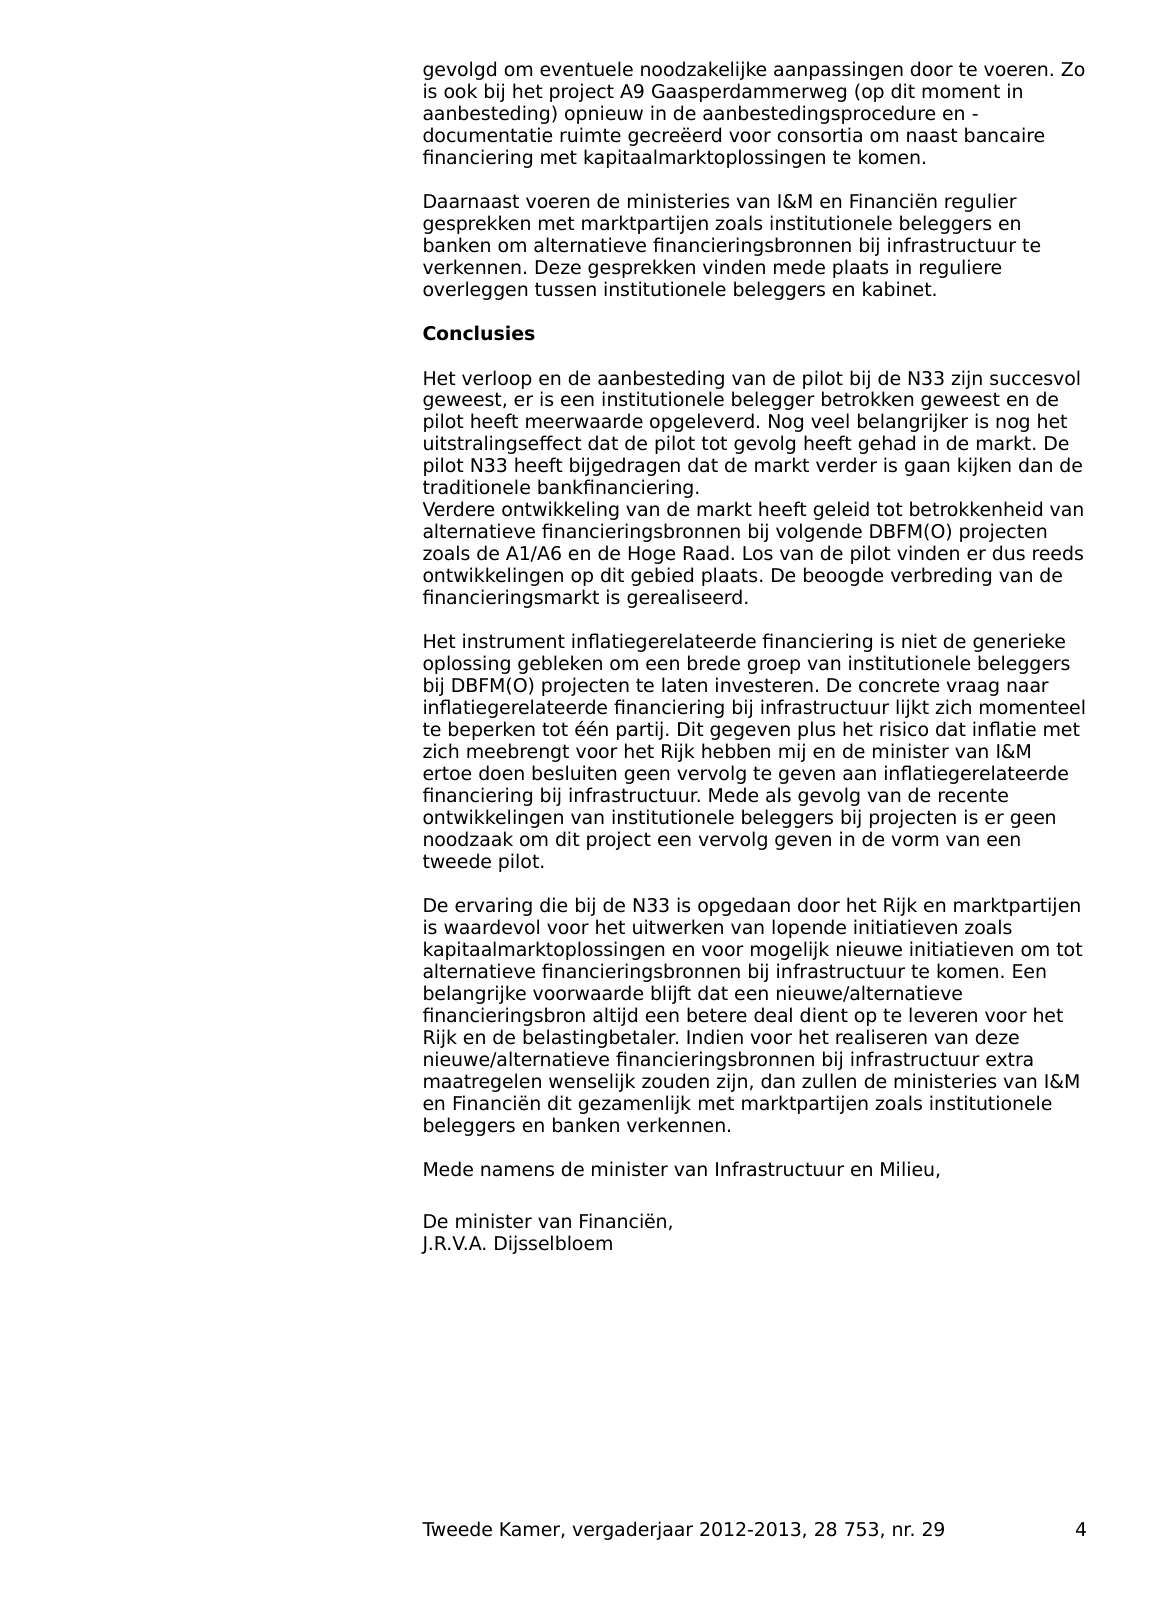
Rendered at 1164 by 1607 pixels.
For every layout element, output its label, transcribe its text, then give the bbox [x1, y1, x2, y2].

text Verdere ontwikkeling van de markt heeft geleid tot betrokkenheid van alternatieve financieringsbronnen bij volgende DBFM(O) projecten zoals de A1/A6 en de Hoge Raad. Los van de pilot vinden er dus reeds ontwikkelingen op dit gebied plaats. De beoogde verbreding van de financieringsmarkt is gerealiseerd. [422, 499, 1087, 609]
text Het verloop en de aanbesteding van de pilot bij de N33 zijn succesvol geweest, er is een institutionele belegger betrokken geweest en de pilot heeft meerwaarde opgeleverd. Nog veel belangrijker is nog het uitstralingseffect dat de pilot tot gevolg heeft gehad in de markt. De pilot N33 heeft bijgedragen dat de markt verder is gaan kijken dan de traditionele bankfinanciering. [422, 367, 1087, 499]
text De minister van Financiën, J.R.V.A. Dijsselbloem [422, 1211, 1087, 1255]
subtitle Conclusies [422, 323, 1087, 345]
text Mede namens de minister van Infrastructuur en Milieu, [422, 1159, 1087, 1181]
text Het instrument inflatiegerelateerde financiering is niet de generieke oplossing gebleken om een brede groep van institutionele beleggers bij DBFM(O) projecten te laten investeren. De concrete vraag naar inflatiegerelateerde financiering bij infrastructuur lijkt zich momenteel te beperken tot één partij. Dit gegeven plus het risico dat inflatie met zich meebrengt voor het Rijk hebben mij en de minister van I&M ertoe doen besluiten geen vervolg te geven aan inflatiegerelateerde financiering bij infrastructuur. Mede als gevolg van de recente ontwikkelingen van institutionele beleggers bij projecten is er geen noodzaak om dit project een vervolg geven in de vorm van een tweede pilot. [422, 631, 1087, 873]
text De ervaring die bij de N33 is opgedaan door het Rijk en marktpartijen is waardevol voor het uitwerken van lopende initiatieven zoals kapitaalmarktoplossingen en voor mogelijk nieuwe initiatieven om tot alternatieve financieringsbronnen bij infrastructuur te komen. Een belangrijke voorwaarde blijft dat een nieuwe/alternatieve financieringsbron altijd een betere deal dient op te leveren voor het Rijk en de belastingbetaler. Indien voor het realiseren van deze nieuwe/alternatieve financieringsbronnen bij infrastructuur extra maatregelen wenselijk zouden zijn, dan zullen de ministeries van I&M en Financiën dit gezamenlijk met marktpartijen zoals institutionele beleggers en banken verkennen. [422, 895, 1087, 1137]
text gevolgd om eventuele noodzakelijke aanpassingen door te voeren. Zo is ook bij het project A9 Gaasperdammerweg (op dit moment in aanbesteding) opnieuw in de aanbestedingsprocedure en -documentatie ruimte gecreëerd voor consortia om naast bancaire financiering met kapitaalmarktoplossingen te komen. [422, 59, 1087, 169]
text Daarnaast voeren de ministeries van I&M en Financiën regulier gesprekken met marktpartijen zoals institutionele beleggers en banken om alternatieve financieringsbronnen bij infrastructuur te verkennen. Deze gesprekken vinden mede plaats in reguliere overleggen tussen institutionele beleggers en kabinet. [422, 191, 1087, 301]
